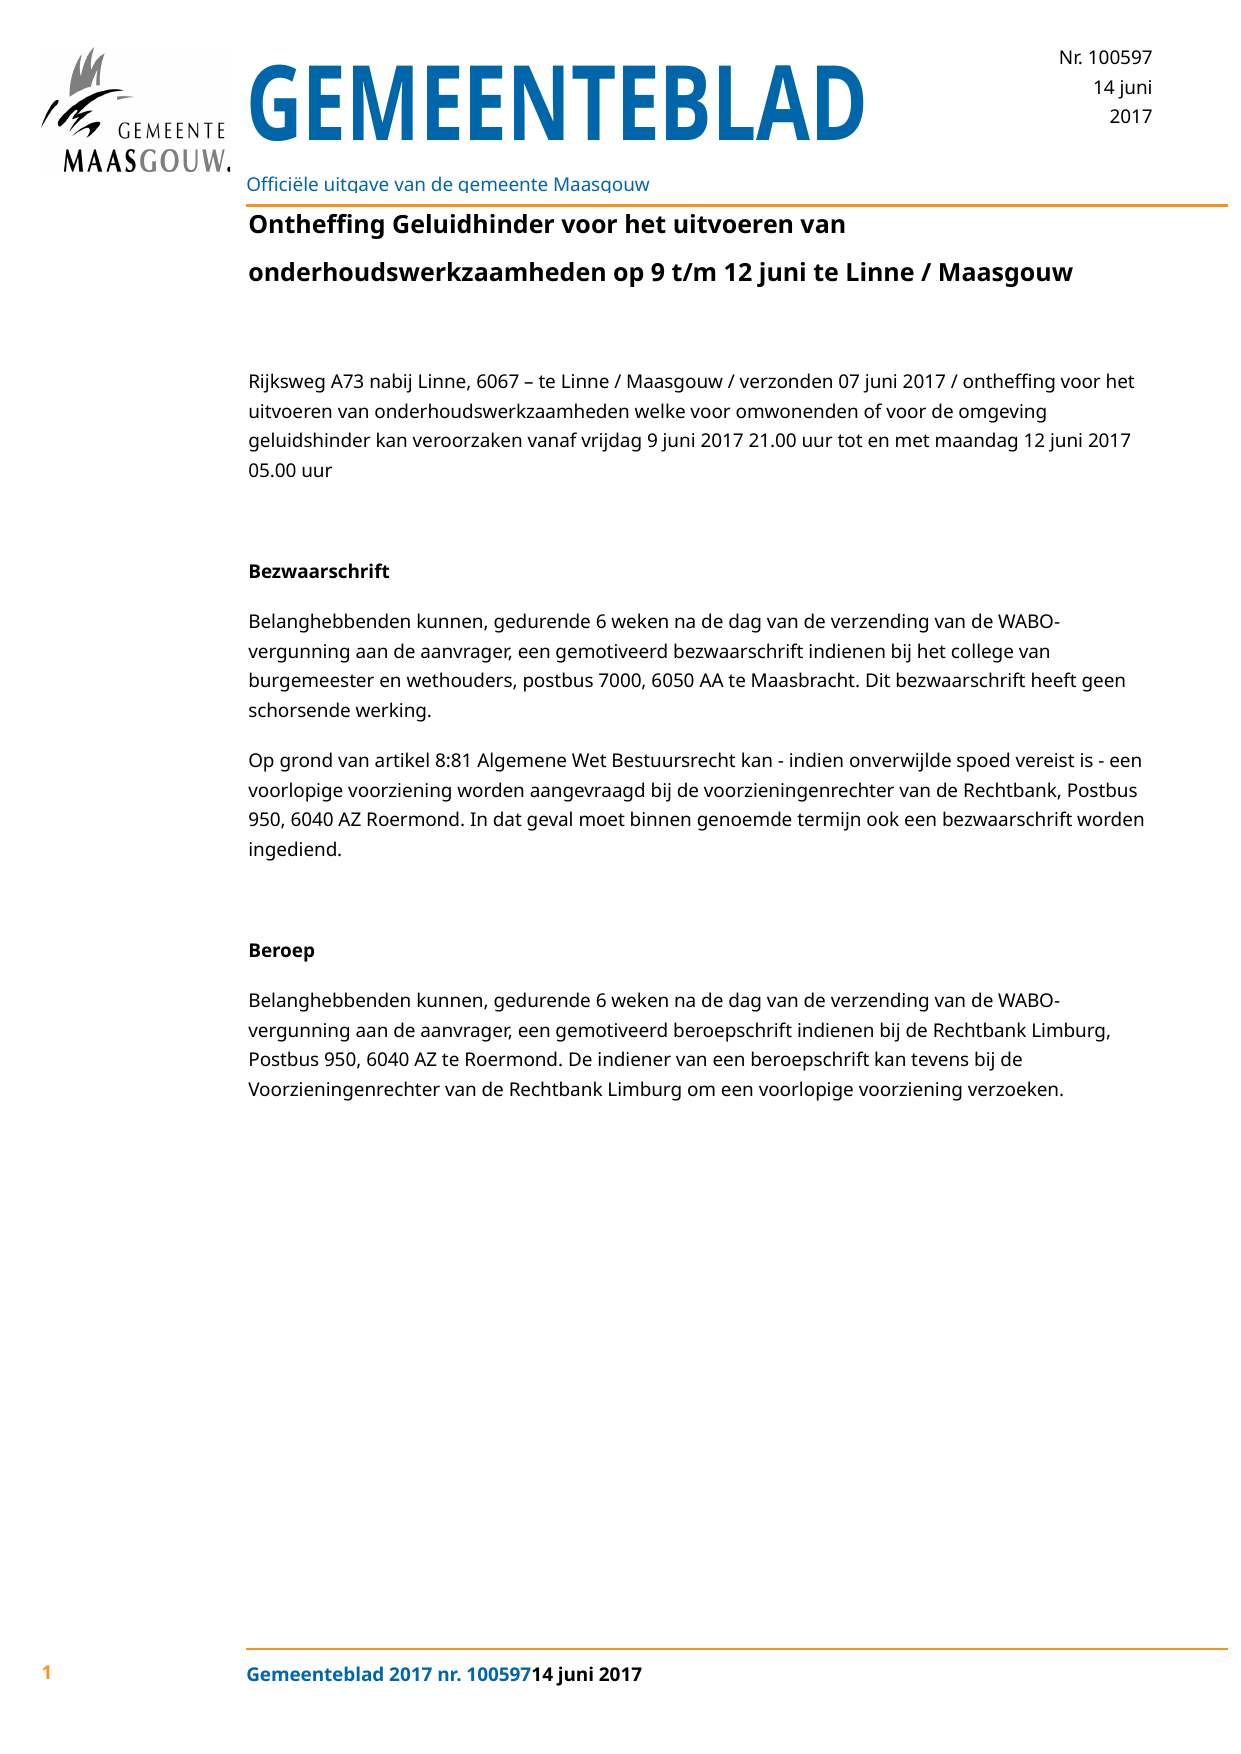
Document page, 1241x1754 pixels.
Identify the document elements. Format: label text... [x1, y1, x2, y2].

text Ontheffing Geluidhinder voor het uitvoeren van onderhoudswerkzaamheden op 9 t/m 12 juni te Linne / Maasgouw [248, 207, 1152, 288]
picture [41, 47, 231, 172]
text Belanghebbenden kunnen, gedurende 6 weken na de dag van de verzending van de WABO-vergunning aan de aanvrager, een gemotiveerd bezwaarschrift indienen bij het college van burgemeester en wethouders, postbus 7000, 6050 AA te Maasbracht. Dit bezwaarschrift heeft geen schorsende werking. [248, 608, 1152, 723]
text Rijksweg A73 nabij Linne, 6067 – te Linne / Maasgouw / verzonden 07 juni 2017 / ontheffing voor het uitvoeren van onderhoudswerkzaamheden welke voor omwonenden of voor de omgeving geluidshinder kan veroorzaken vanaf vrijdag 9 juni 2017 21.00 uur tot en met maandag 12 juni 2017 05.00 uur [248, 368, 1152, 483]
text Beroep [248, 937, 1152, 963]
text Op grond van artikel 8:81 Algemene Wet Bestuursrecht kan - indien onverwijlde spoed vereist is - een voorlopige voorziening worden aangevraagd bij de voorzieningenrechter van de Rechtbank, Postbus 950, 6040 AZ Roermond. In dat geval moet binnen genoemde termijn ook een bezwaarschrift worden ingediend. [248, 747, 1152, 862]
text Belanghebbenden kunnen, gedurende 6 weken na de dag van de verzending van de WABO-vergunning aan de aanvrager, een gemotiveerd beroepschrift indienen bij de Rechtbank Limburg, Postbus 950, 6040 AZ te Roermond. De indiener van een beroepschrift kan tevens bij de Voorzieningenrechter van de Rechtbank Limburg om een voorlopige voorziening verzoeken. [248, 987, 1152, 1102]
text Bezwaarschrift [248, 558, 1152, 584]
